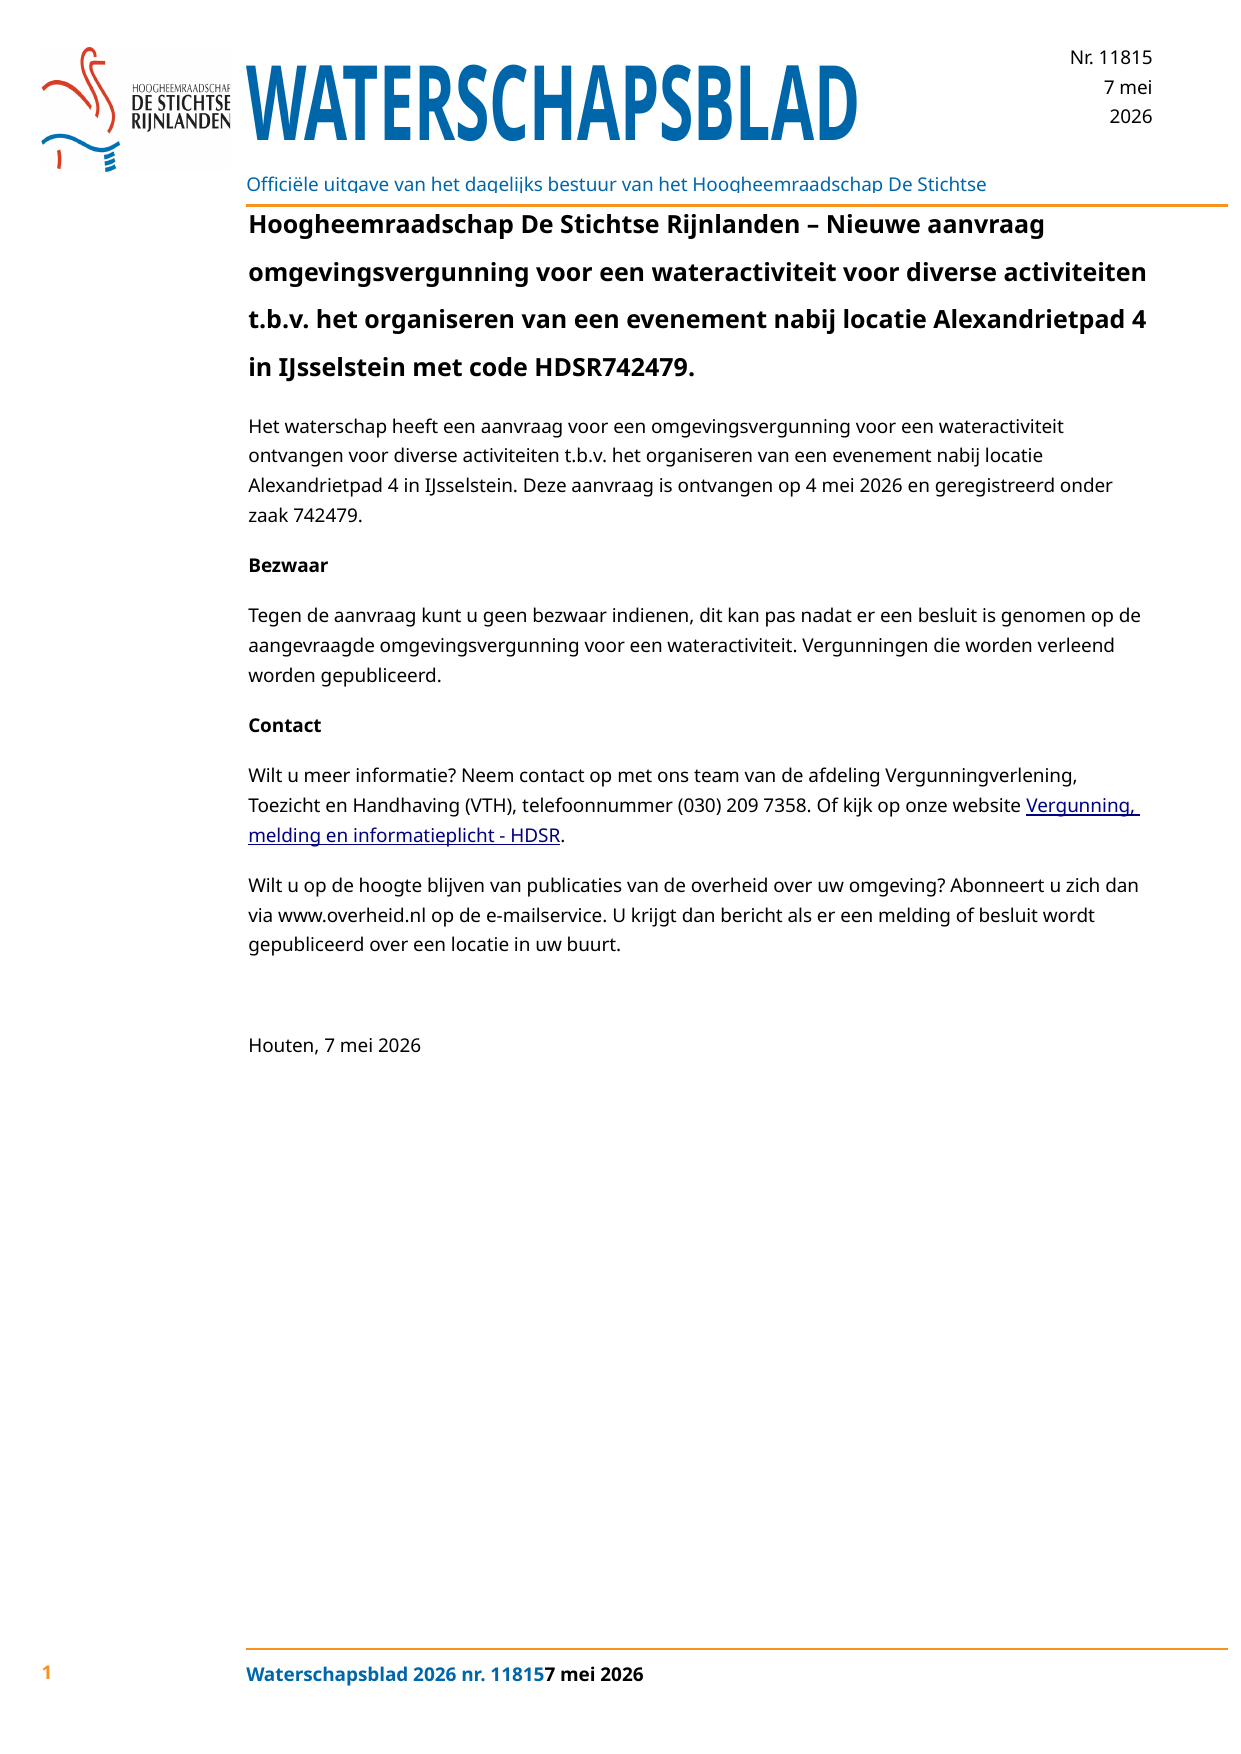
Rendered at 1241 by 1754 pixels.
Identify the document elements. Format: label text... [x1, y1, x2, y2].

picture [41, 47, 231, 172]
text Wilt u meer informatie? Neem contact op met ons team van de afdeling Vergunningverlening, Toezicht en Handhaving (VTH), telefoonnummer (030) 209 7358. Of kijk op onze website Vergunning, melding en informatieplicht - HDSR. [248, 763, 1152, 848]
text Houten, 7 mei 2026 [248, 1032, 1152, 1058]
text Contact [248, 712, 1152, 738]
text Tegen de aanvraag kunt u geen bezwaar indienen, dit kan pas nadat er een besluit is genomen op de aangevraagde omgevingsvergunning voor een wateractiviteit. Vergunningen die worden verleend worden gepubliceerd. [248, 603, 1152, 688]
text Wilt u op de hoogte blijven van publicaties van de overheid over uw omgeving? Abonneert u zich dan via www.overheid.nl op de e-mailservice. U krijgt dan bericht als er een melding of besluit wordt gepubliceerd over een locatie in uw buurt. [248, 872, 1152, 957]
text Hoogheemraadschap De Stichtse Rijnlanden – Nieuwe aanvraag omgevingsvergunning voor een wateractiviteit voor diverse activiteiten t.b.v. het organiseren van een evenement nabij locatie Alexandrietpad 4 in IJsselstein met code HDSR742479. [248, 207, 1152, 384]
text Bezwaar [248, 552, 1152, 578]
text Het waterschap heeft een aanvraag voor een omgevingsvergunning voor een wateractiviteit ontvangen voor diverse activiteiten t.b.v. het organiseren van een evenement nabij locatie Alexandrietpad 4 in IJsselstein. Deze aanvraag is ontvangen op 4 mei 2026 en geregistreerd onder zaak 742479. [248, 413, 1152, 528]
